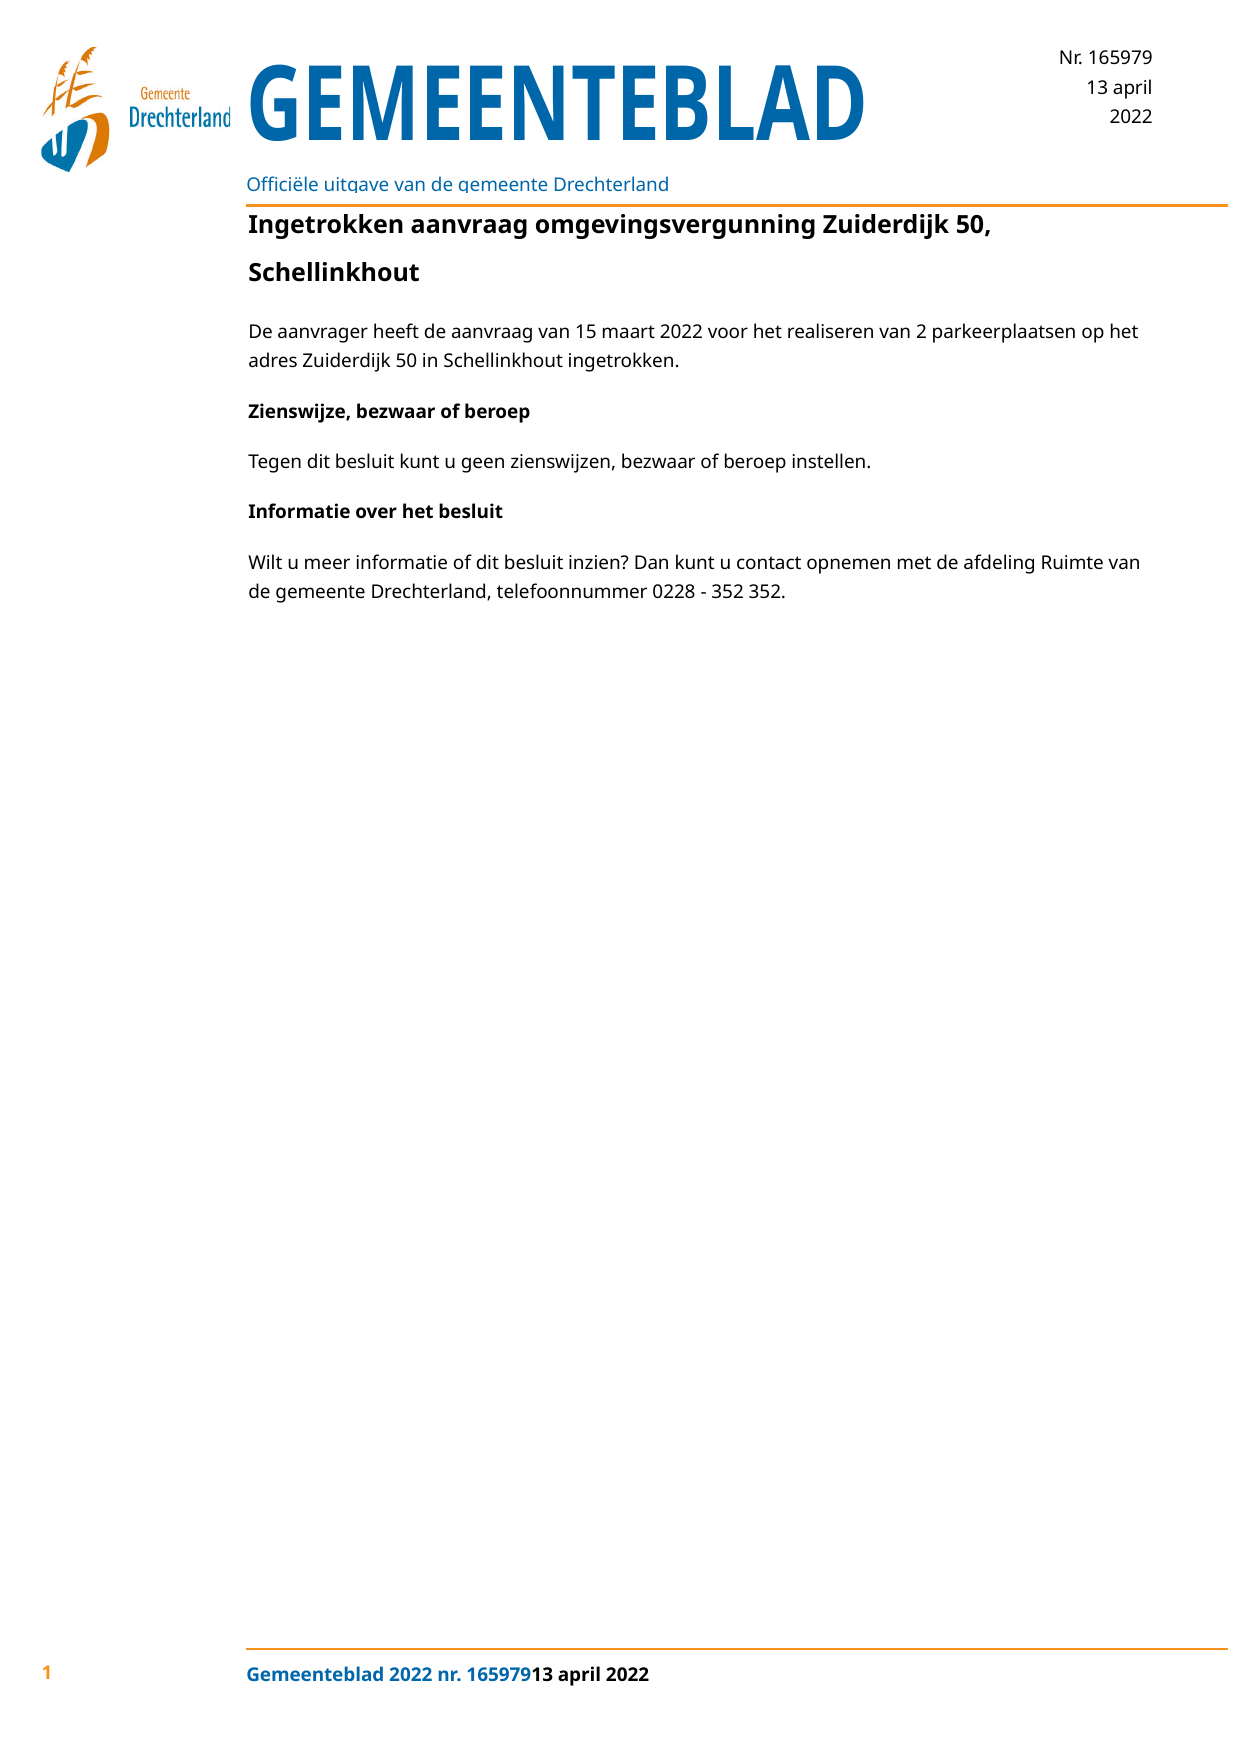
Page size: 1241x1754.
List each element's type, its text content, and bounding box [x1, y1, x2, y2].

text Zienswijze, bezwaar of beroep [248, 398, 1152, 424]
text De aanvrager heeft de aanvraag van 15 maart 2022 voor het realiseren van 2 parkeerplaatsen op het adres Zuiderdijk 50 in Schellinkhout ingetrokken. [248, 318, 1152, 373]
text Informatie over het besluit [248, 499, 1152, 524]
picture [41, 158, 64, 172]
picture [226, 115, 231, 124]
picture [41, 47, 231, 172]
text Ingetrokken aanvraag omgevingsvergunning Zuiderdijk 50, Schellinkhout [248, 207, 1152, 288]
text Wilt u meer informatie of dit besluit inzien? Dan kunt u contact opnemen met de afdeling Ruimte van de gemeente Drechterland, telefoonnummer 0228 - 352 352. [248, 549, 1152, 604]
text Tegen dit besluit kunt u geen zienswijzen, bezwaar of beroep instellen. [248, 448, 1152, 474]
